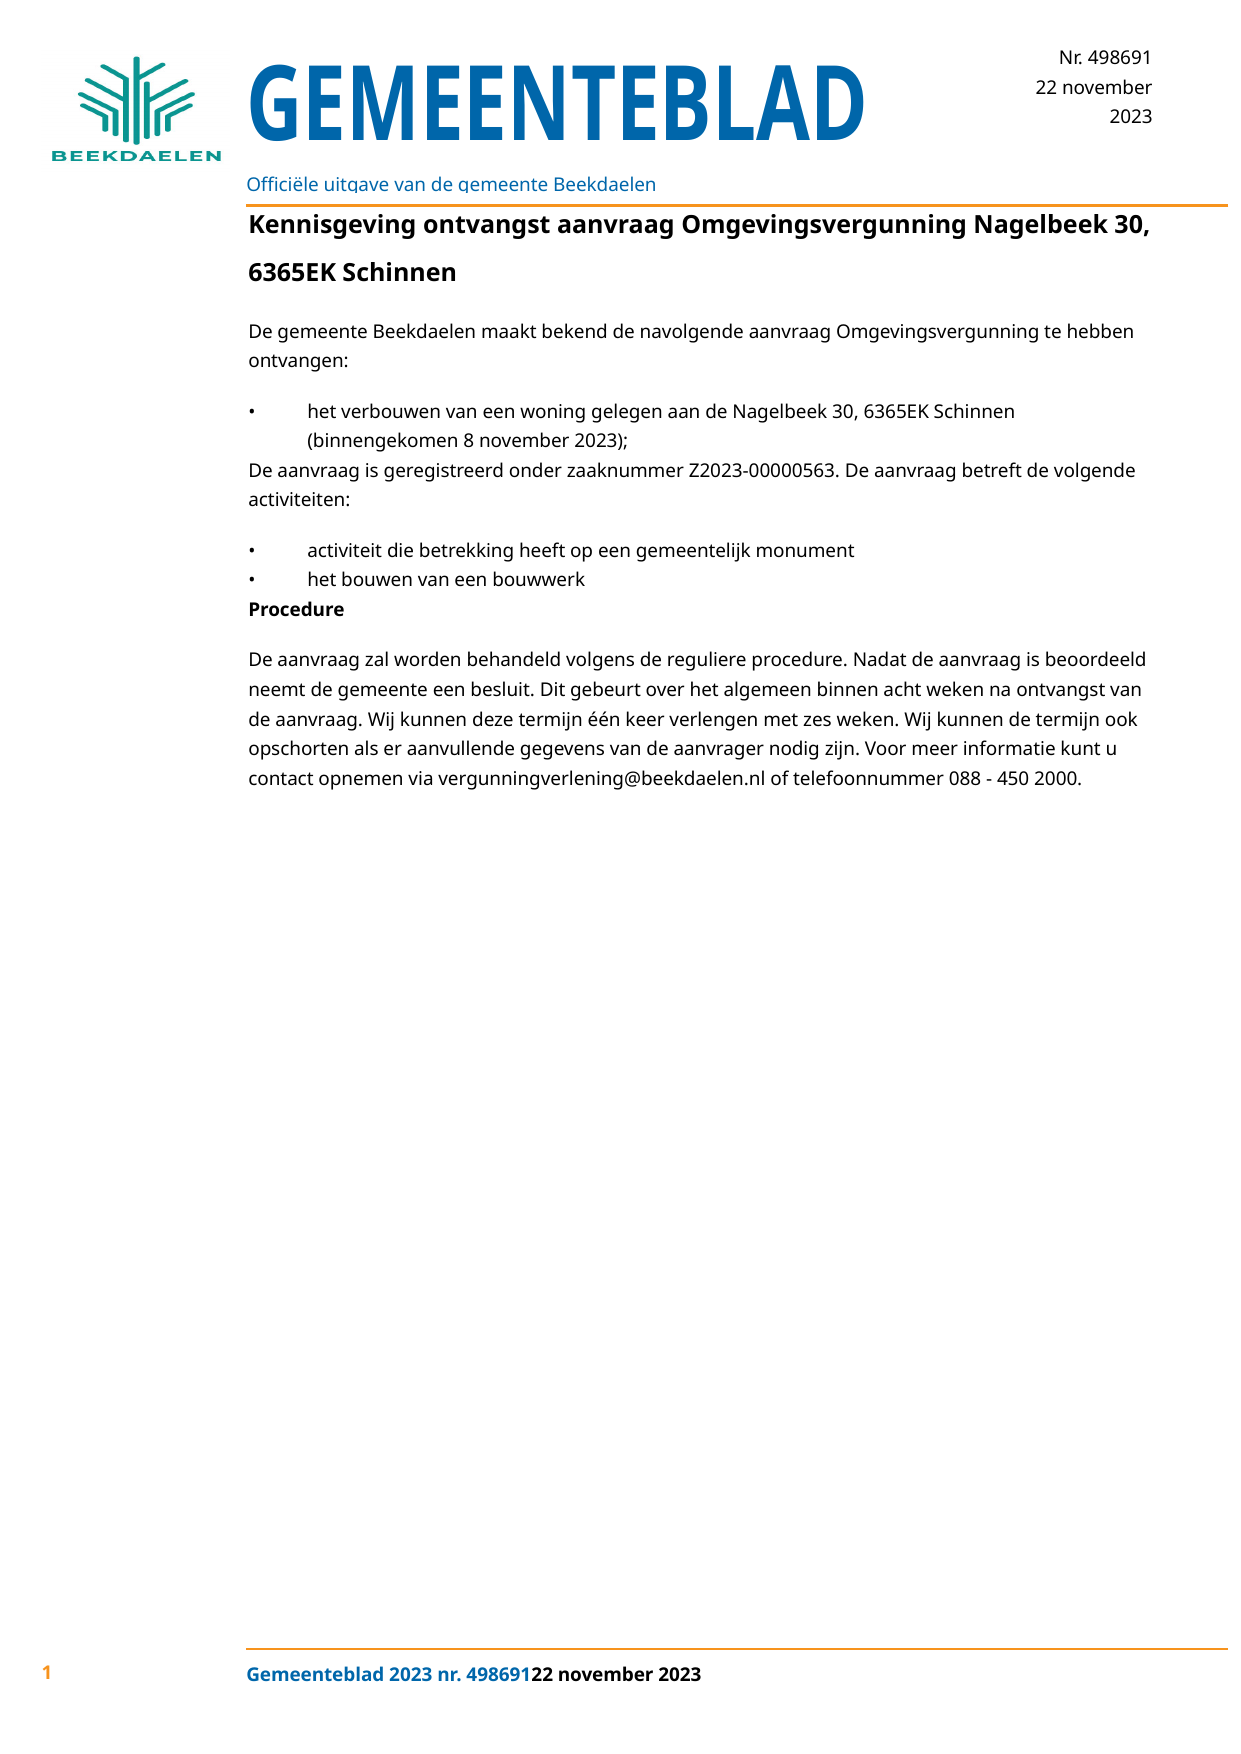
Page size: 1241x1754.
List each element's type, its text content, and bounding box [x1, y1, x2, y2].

list het bouwen van een bouwwerk [248, 567, 1152, 592]
text Kennisgeving ontvangst aanvraag Omgevingsvergunning Nagelbeek 30, 6365EK Schinnen [248, 207, 1152, 288]
list activiteit die betrekking heeft op een gemeentelijk monument [248, 537, 1152, 563]
text Procedure [248, 596, 1152, 622]
picture [41, 47, 231, 172]
text De aanvraag is geregistreerd onder zaaknummer Z2023-00000563. De aanvraag betreft de volgende activiteiten: [248, 457, 1152, 512]
text De aanvraag zal worden behandeld volgens de reguliere procedure. Nadat de aanvraag is beoordeeld neemt de gemeente een besluit. Dit gebeurt over het algemeen binnen acht weken na ontvangst van de aanvraag. Wij kunnen deze termijn één keer verlengen met zes weken. Wij kunnen de termijn ook opschorten als er aanvullende gegevens van de aanvrager nodig zijn. Voor meer informatie kunt u contact opnemen via vergunningverlening@beekdaelen.nl of telefoonnummer 088 - 450 2000. [248, 647, 1152, 791]
text De gemeente Beekdaelen maakt bekend de navolgende aanvraag Omgevingsvergunning te hebben ontvangen: [248, 318, 1152, 373]
list het verbouwen van een woning gelegen aan de Nagelbeek 30, 6365EK Schinnen (binnengekomen 8 november 2023); [248, 398, 1152, 453]
